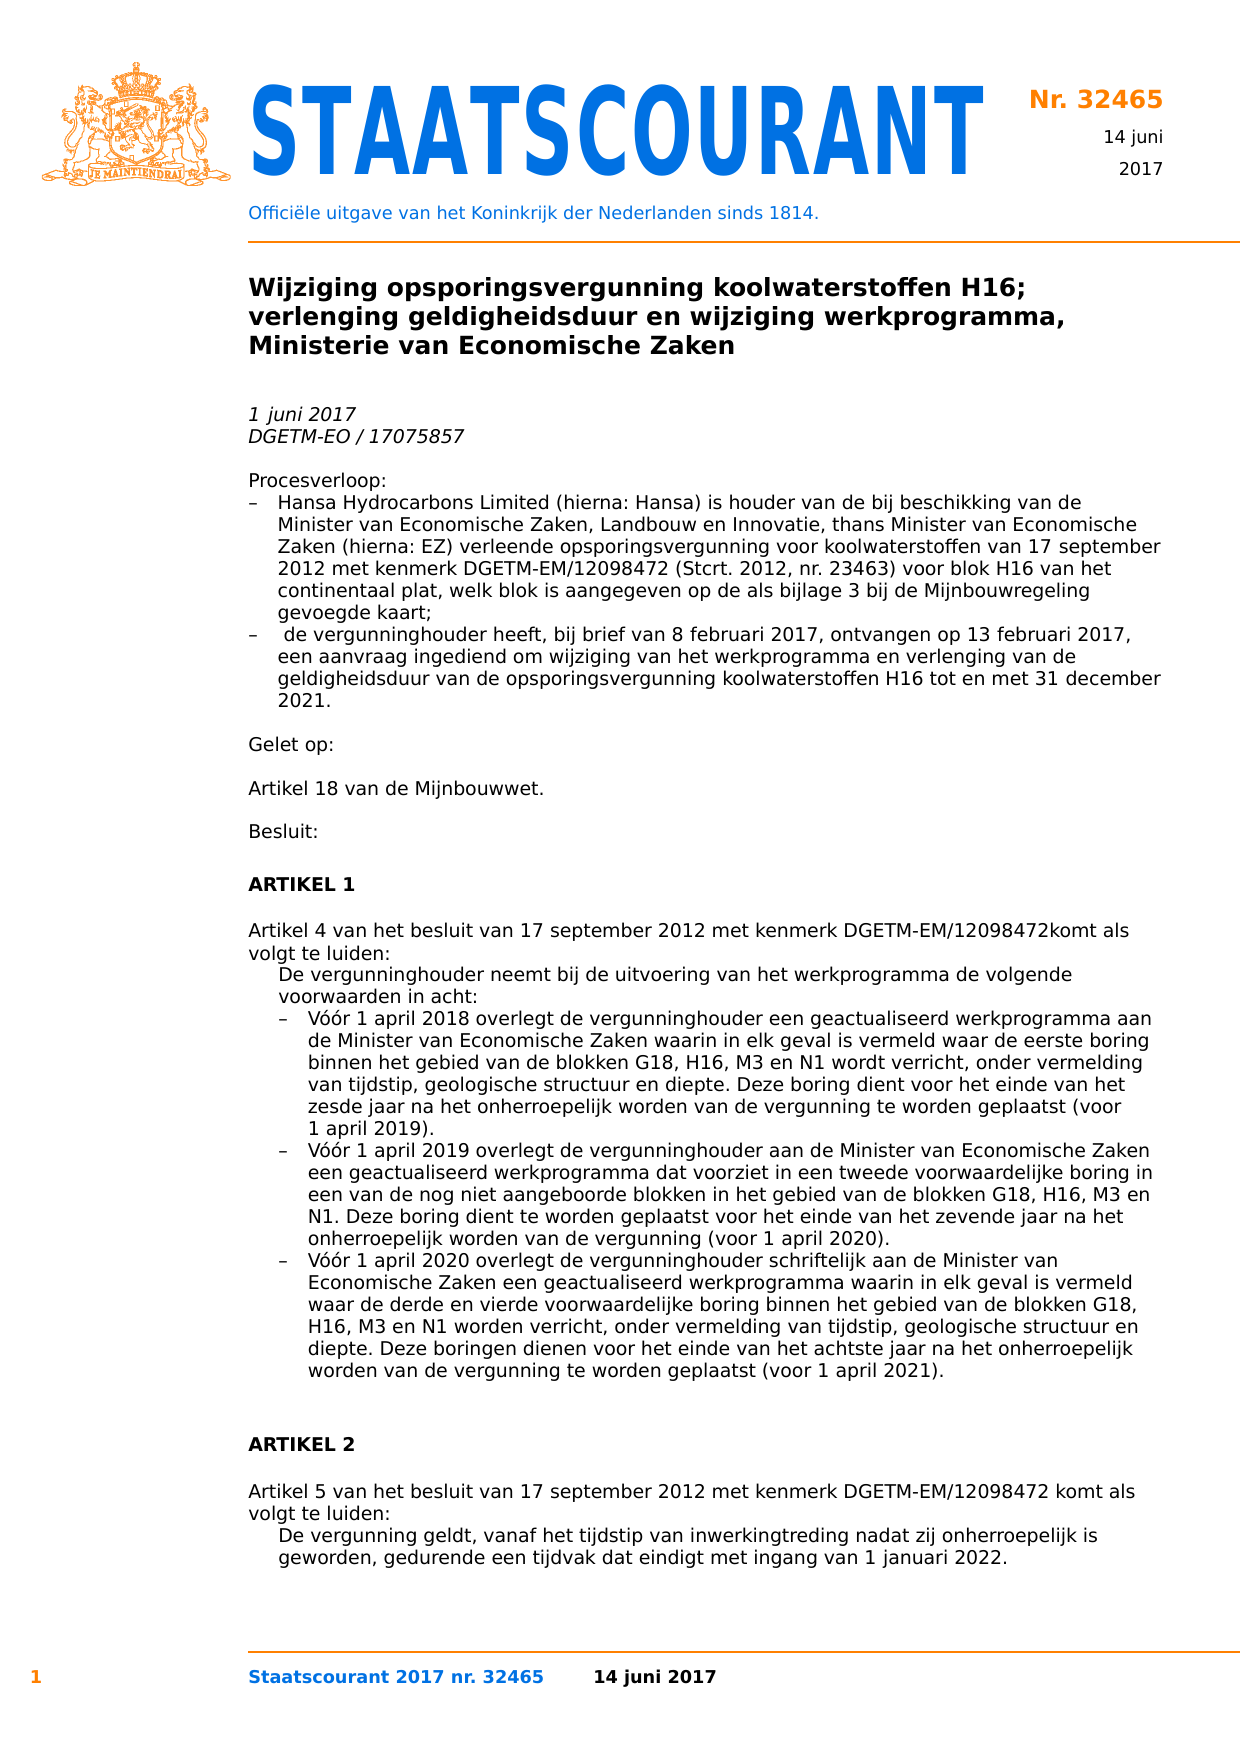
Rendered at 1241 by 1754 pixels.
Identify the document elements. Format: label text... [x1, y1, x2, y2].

table_header STAATSCOURANT [248, 62, 998, 203]
text DGETM-EO / 17075857 [248, 426, 1163, 448]
text De vergunninghouder neemt bij de uitvoering van het werkprogramma de volgende voorwaarden in acht: [278, 964, 1163, 1008]
subtitle Wijziging opsporingsvergunning koolwaterstoffen H16; verlenging geldigheidsduur en wijziging werkprogramma, Ministerie van Economische Zaken [248, 273, 1163, 361]
text Procesverloop: [248, 470, 1163, 492]
text – Vóór 1 april 2019 overlegt de vergunninghouder aan de Minister van Economische Zaken een geactualiseerd werkprogramma dat voorziet in een tweede voorwaardelijke boring in een van de nog niet aangeboorde blokken in het gebied van de blokken G18, H16, M3 en N1. Deze boring dient te worden geplaatst voor het einde van het zevende jaar na het onherroepelijk worden van de vergunning (voor 1 april 2020). [278, 1140, 1163, 1250]
text Artikel 4 van het besluit van 17 september 2012 met kenmerk DGETM-EM/12098472komt als volgt te luiden: [248, 920, 1163, 964]
table_header Nr. 32465 [998, 62, 1240, 121]
text Gelet op: [248, 734, 1163, 756]
table_cell 2017 [998, 153, 1240, 203]
text 1 juni 2017 [248, 404, 1163, 426]
picture [41, 62, 231, 186]
text Besluit: [248, 821, 1163, 843]
text Artikel 18 van de Mijnbouwwet. [248, 778, 1163, 799]
text – Vóór 1 april 2018 overlegt de vergunninghouder een geactualiseerd werkprogramma aan de Minister van Economische Zaken waarin in elk geval is vermeld waar de eerste boring binnen het gebied van de blokken G18, H16, M3 en N1 wordt verricht, onder vermelding van tijdstip, geologische structuur en diepte. Deze boring dient voor het einde van het zesde jaar na het onherroepelijk worden van de vergunning te worden geplaatst (voor 1 april 2019). [278, 1008, 1163, 1140]
table_header [25, 62, 248, 241]
text De vergunning geldt, vanaf het tijdstip van inwerkingtreding nadat zij onherroepelijk is geworden, gedurende een tijdvak dat eindigt met ingang van 1 januari 2022. [278, 1525, 1163, 1569]
text – de vergunninghouder heeft, bij brief van 8 februari 2017, ontvangen op 13 februari 2017, een aanvraag ingediend om wijziging van het werkprogramma en verlenging van de geldigheidsduur van de opsporingsvergunning koolwaterstoffen H16 tot en met 31 december 2021. [248, 624, 1163, 712]
table_cell Officiële uitgave van het Koninkrijk der Nederlanden sinds 1814. [248, 203, 1240, 241]
text – Hansa Hydrocarbons Limited (hierna: Hansa) is houder van de bij beschikking van de Minister van Economische Zaken, Landbouw en Innovatie, thans Minister van Economische Zaken (hierna: EZ) verleende opsporingsvergunning voor koolwaterstoffen van 17 september 2012 met kenmerk DGETM-EM/12098472 (Stcrt. 2012, nr. 23463) voor blok H16 van het continentaal plat, welk blok is aangegeven op de als bijlage 3 bij de Mijnbouwregeling gevoegde kaart; [248, 492, 1163, 624]
text Artikel 5 van het besluit van 17 september 2012 met kenmerk DGETM-EM/12098472 komt als volgt te luiden: [248, 1481, 1163, 1525]
subtitle ARTIKEL 2 [248, 1434, 1163, 1456]
subtitle ARTIKEL 1 [248, 873, 1163, 895]
table_cell 14 juni [998, 121, 1240, 153]
text – Vóór 1 april 2020 overlegt de vergunninghouder schriftelijk aan de Minister van Economische Zaken een geactualiseerd werkprogramma waarin in elk geval is vermeld waar de derde en vierde voorwaardelijke boring binnen het gebied van de blokken G18, H16, M3 en N1 worden verricht, onder vermelding van tijdstip, geologische structuur en diepte. Deze boringen dienen voor het einde van het achtste jaar na het onherroepelijk worden van de vergunning te worden geplaatst (voor 1 april 2021). [278, 1250, 1163, 1382]
